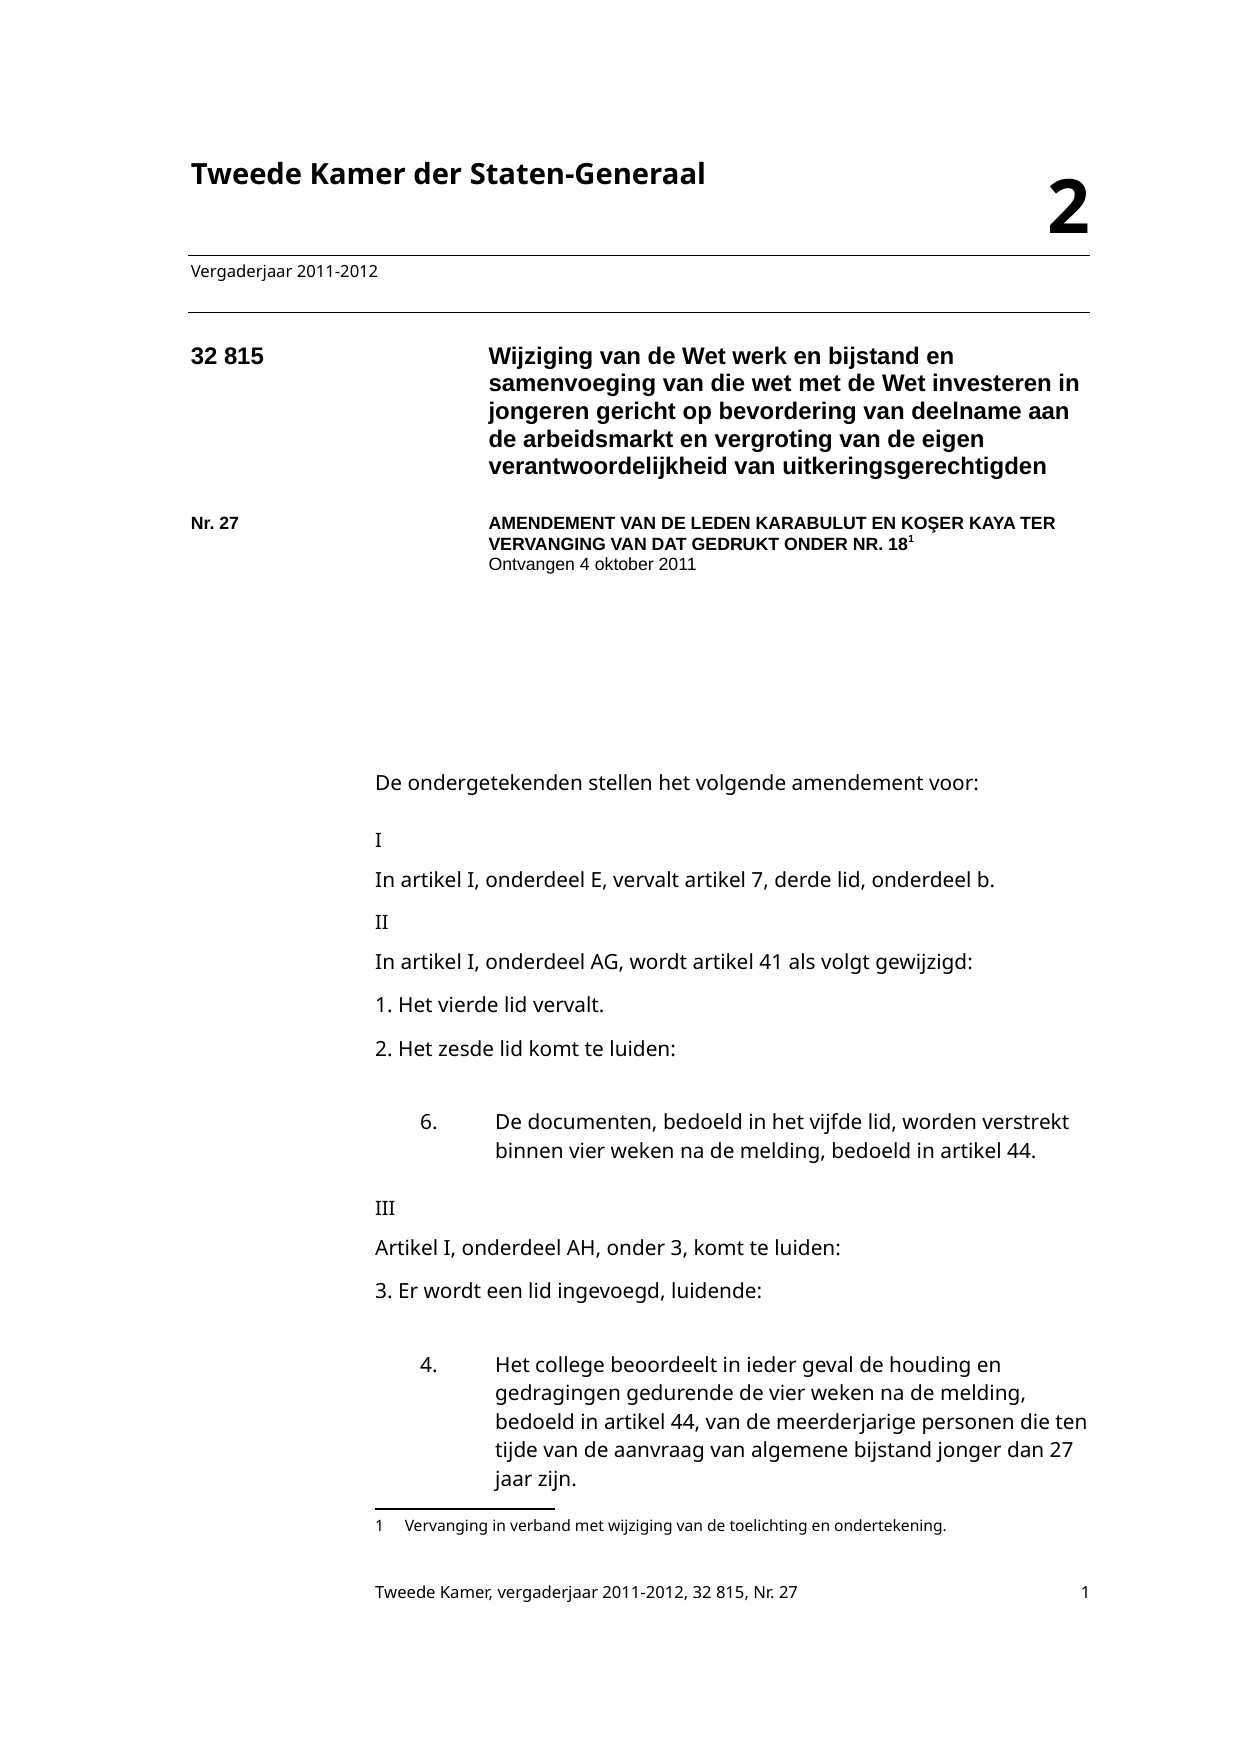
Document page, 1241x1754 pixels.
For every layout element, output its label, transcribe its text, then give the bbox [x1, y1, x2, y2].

text De ondergetekenden stellen het volgende amendement voor: [375, 768, 1090, 796]
table_cell [485, 313, 1090, 339]
table_cell [188, 313, 485, 339]
text Artikel I, onderdeel AH, onder 3, komt te luiden: [375, 1233, 1090, 1261]
text In artikel I, onderdeel E, vervalt artikel 7, derde lid, onderdeel b. [375, 865, 1090, 893]
table_cell Vergaderjaar 2011-2012 [188, 256, 485, 312]
text I [375, 826, 1090, 853]
text In artikel I, onderdeel AG, wordt artikel 41 als volgt gewijzigd: [375, 947, 1090, 976]
text 2. Het zesde lid komt te luiden: [375, 1034, 1090, 1062]
table_cell AMENDEMENT VAN DE LEDEN KARABULUT EN KOŞER KAYA TER VERVANGING VAN DAT GEDRUKT ONDER NR. 18 Ontvangen 4 oktober 2011 [485, 510, 1090, 649]
table_header Tweede Kamer der Staten-Generaal [188, 150, 909, 255]
table_cell [485, 256, 1090, 312]
list De documenten, bedoeld in het vijfde lid, worden verstrekt binnen vier weken na de melding, bedoeld in artikel 44. [420, 1107, 1090, 1164]
text 1. Het vierde lid vervalt. [375, 991, 1090, 1019]
list Het college beoordeelt in ieder geval de houding en gedragingen gedurende de vier weken na de melding, bedoeld in artikel 44, van de meerderjarige personen die ten tijde van de aanvraag van algemene bijstand jonger dan 27 jaar zijn. [420, 1350, 1090, 1492]
table_header 2 [910, 150, 1090, 255]
table_cell Nr. 27 [188, 510, 485, 649]
table_cell Wijziging van de Wet werk en bijstand en samenvoeging van die wet met de Wet investeren in jongeren gericht op bevordering van deelname aan de arbeidsmarkt en vergroting van de eigen verantwoordelijkheid van uitkeringsgerechtigden [485, 339, 1090, 510]
text III [375, 1194, 1090, 1221]
text II [375, 908, 1090, 935]
table_cell 32 815 [188, 339, 485, 510]
text 3. Er wordt een lid ingevoegd, luidende: [375, 1276, 1090, 1305]
